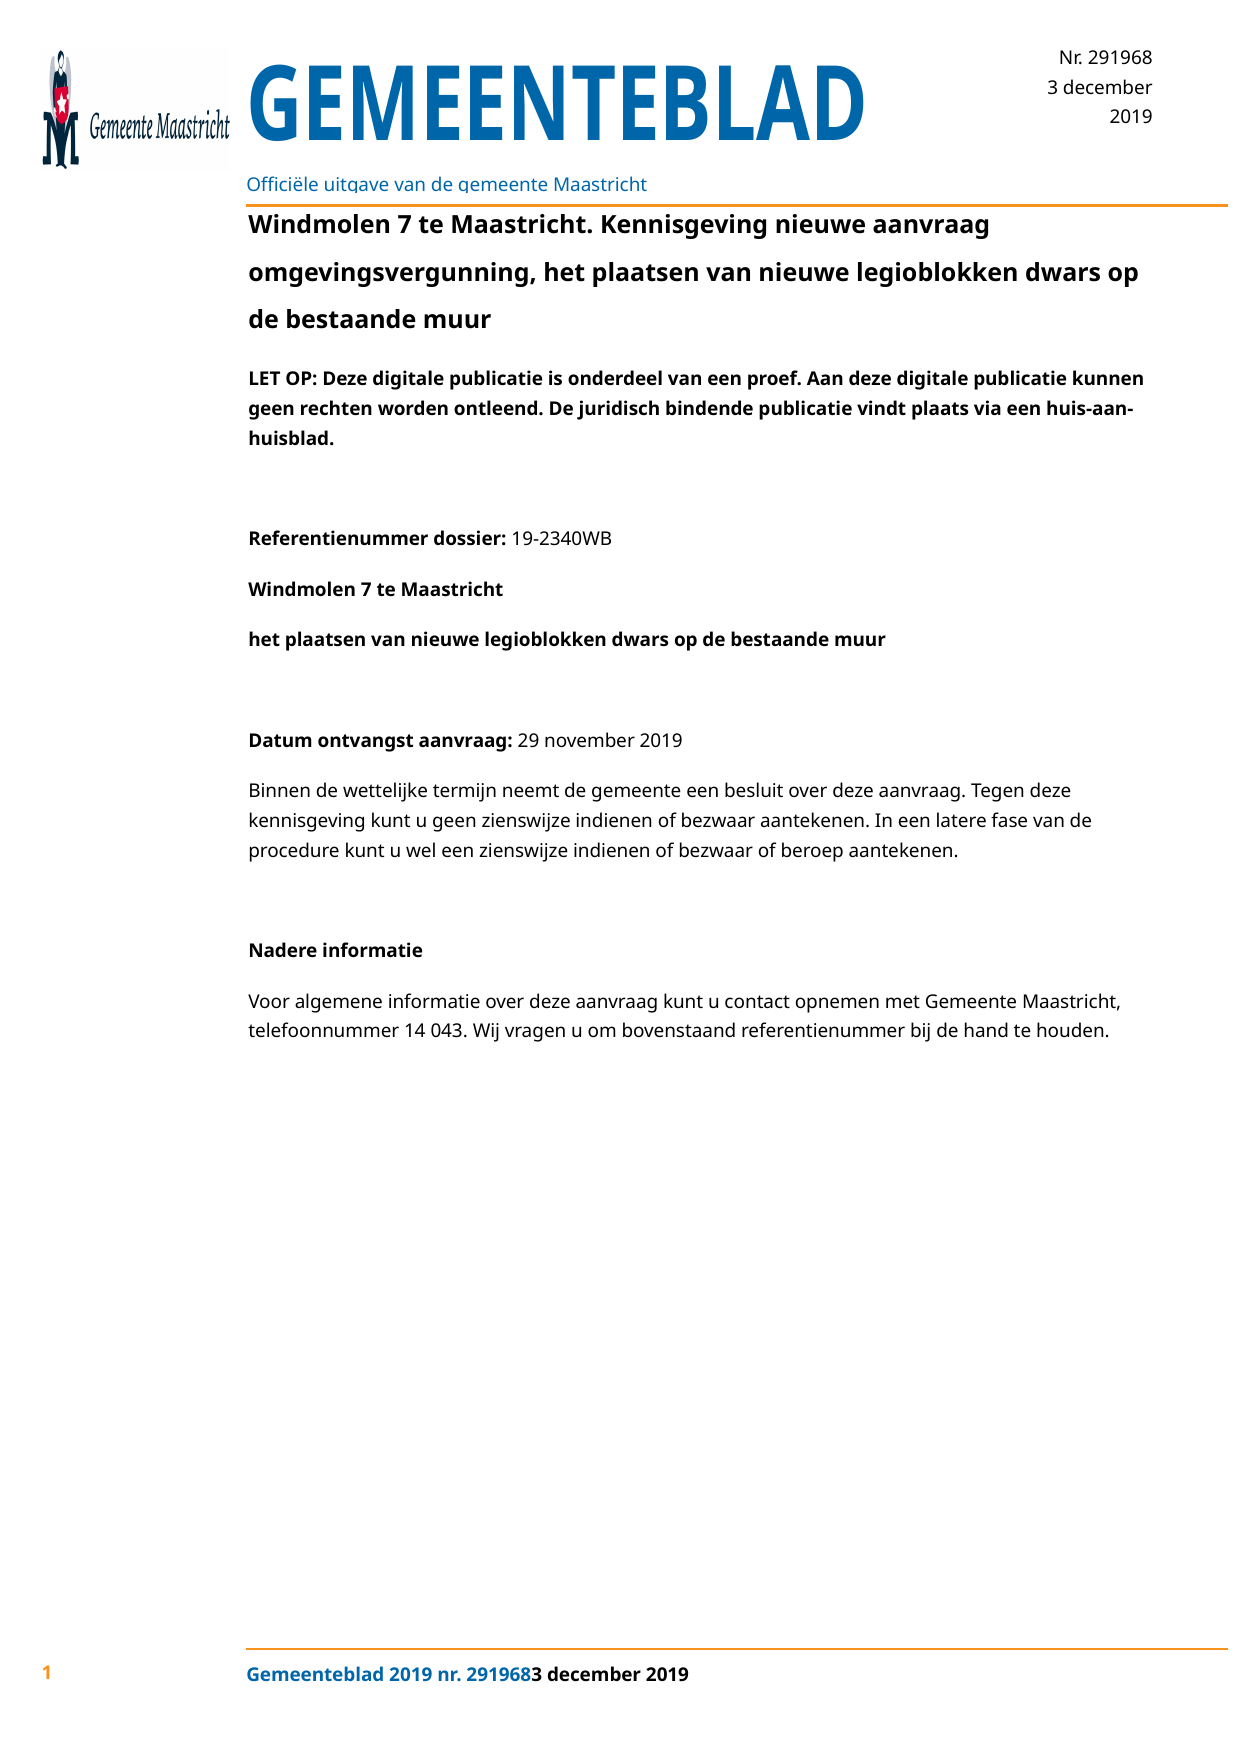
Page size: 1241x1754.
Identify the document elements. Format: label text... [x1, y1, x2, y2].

text Datum ontvangst aanvraag: 29 november 2019 [248, 727, 1152, 753]
picture [41, 47, 231, 172]
text LET OP: Deze digitale publicatie is onderdeel van een proef. Aan deze digitale publicatie kunnen geen rechten worden ontleend. De juridisch bindende publicatie vindt plaats via een huis-aan-huisblad. [248, 366, 1152, 450]
text Voor algemene informatie over deze aanvraag kunt u contact opnemen met Gemeente Maastricht, telefoonnummer 14 043. Wij vragen u om bovenstaand referentienummer bij de hand te houden. [248, 988, 1152, 1043]
text Windmolen 7 te Maastricht. Kennisgeving nieuwe aanvraag omgevingsvergunning, het plaatsen van nieuwe legioblokken dwars op de bestaande muur [248, 207, 1152, 336]
text Binnen de wettelijke termijn neemt de gemeente een besluit over deze aanvraag. Tegen deze kennisgeving kunt u geen zienswijze indienen of bezwaar aantekenen. In een latere fase van de procedure kunt u wel een zienswijze indienen of bezwaar of beroep aantekenen. [248, 778, 1152, 862]
text Nadere informatie [248, 938, 1152, 963]
text het plaatsen van nieuwe legioblokken dwars op de bestaande muur [248, 626, 1152, 652]
text Windmolen 7 te Maastricht [248, 576, 1152, 602]
text Referentienummer dossier: 19-2340WB [248, 526, 1152, 551]
